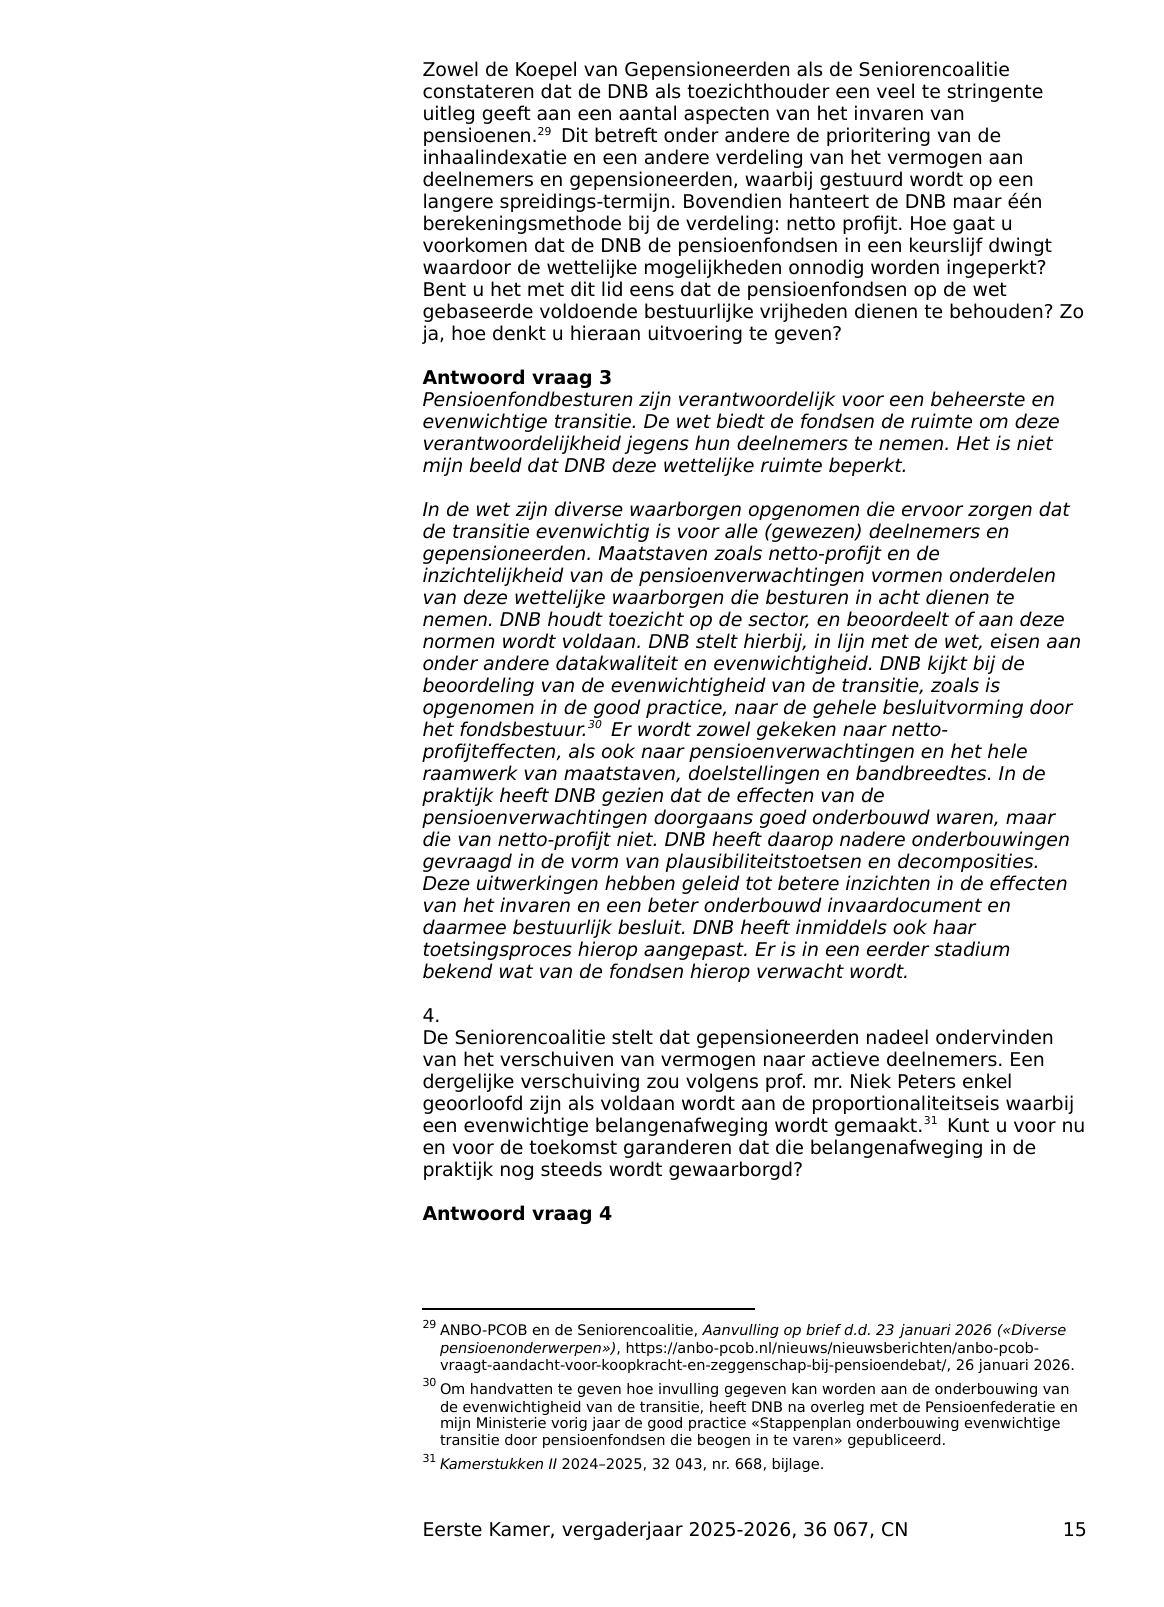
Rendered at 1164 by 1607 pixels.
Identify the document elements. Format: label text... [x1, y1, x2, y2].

text Pensioenfondbesturen zijn verantwoordelijk voor een beheerste en evenwichtige transitie. De wet biedt de fondsen de ruimte om deze verantwoordelijkheid jegens hun deelnemers te nemen. Het is niet mijn beeld dat DNB deze wettelijke ruimte beperkt. [422, 389, 1087, 477]
text Om handvatten te geven hoe invulling gegeven kan worden aan de onderbouwing van de evenwichtigheid van de transitie, heeft DNB na overleg met de Pensioenfederatie en mijn Ministerie vorig jaar de good practice «Stappenplan onderbouwing evenwichtige transitie door pensioenfondsen die beogen in te varen» gepubliceerd. [422, 1377, 1087, 1449]
text Kamerstukken II 2024–2025, 32 043, nr. 668, bijlage. [422, 1452, 1087, 1474]
text Antwoord vraag 3 [422, 367, 1087, 389]
text In de wet zijn diverse waarborgen opgenomen die ervoor zorgen dat de transitie evenwichtig is voor alle (gewezen) deelnemers en gepensioneerden. Maatstaven zoals netto-profijt en de inzichtelijkheid van de pensioenverwachtingen vormen onderdelen van deze wettelijke waarborgen die besturen in acht dienen te nemen. DNB houdt toezicht op de sector, en beoordeelt of aan deze normen wordt voldaan. DNB stelt hierbij, in lijn met de wet, eisen aan onder andere datakwaliteit en evenwichtigheid. DNB kijkt bij de beoordeling van de evenwichtigheid van de transitie, zoals is opgenomen in de good practice, naar de gehele besluitvorming door het fondsbestuur. Er wordt zowel gekeken naar netto-profijteffecten, als ook naar pensioenverwachtingen en het hele raamwerk van maatstaven, doelstellingen en bandbreedtes. In de praktijk heeft DNB gezien dat de effecten van de pensioenverwachtingen doorgaans goed onderbouwd waren, maar die van netto-profijt niet. DNB heeft daarop nadere onderbouwingen gevraagd in de vorm van plausibiliteitstoetsen en decomposities. Deze uitwerkingen hebben geleid tot betere inzichten in de effecten van het invaren en een beter onderbouwd invaardocument en daarmee bestuurlijk besluit. DNB heeft inmiddels ook haar toetsingsproces hierop aangepast. Er is in een eerder stadium bekend wat van de fondsen hierop verwacht wordt. [422, 499, 1087, 983]
text ANBO-PCOB en de Seniorencoalitie, Aanvulling op brief d.d. 23 januari 2026 («Diverse pensioenonderwerpen»), https://anbo-pcob.nl/nieuws/nieuwsberichten/anbo-pcob-vraagt-aandacht-voor-koopkracht-en-zeggenschap-bij-pensioendebat/, 26 januari 2026. [422, 1318, 1087, 1374]
text Antwoord vraag 4 [422, 1203, 1087, 1225]
text Zowel de Koepel van Gepensioneerden als de Seniorencoalitie constateren dat de DNB als toezichthouder een veel te stringente uitleg geeft aan een aantal aspecten van het invaren van pensioenen. Dit betreft onder andere de prioritering van de inhaalindexatie en een andere verdeling van het vermogen aan deelnemers en gepensioneerden, waarbij gestuurd wordt op een langere spreidings-termijn. Bovendien hanteert de DNB maar één berekeningsmethode bij de verdeling: netto profijt. Hoe gaat u voorkomen dat de DNB de pensioenfondsen in een keurslijf dwingt waardoor de wettelijke mogelijkheden onnodig worden ingeperkt? Bent u het met dit lid eens dat de pensioenfondsen op de wet gebaseerde voldoende bestuurlijke vrijheden dienen te behouden? Zo ja, hoe denkt u hieraan uitvoering te geven? [422, 59, 1087, 345]
text De Seniorencoalitie stelt dat gepensioneerden nadeel ondervinden van het verschuiven van vermogen naar actieve deelnemers. Een dergelijke verschuiving zou volgens prof. mr. Niek Peters enkel geoorloofd zijn als voldaan wordt aan de proportionaliteitseis waarbij een evenwichtige belangenafweging wordt gemaakt. Kunt u voor nu en voor de toekomst garanderen dat die belangenafweging in de praktijk nog steeds wordt gewaarborgd? [422, 1027, 1087, 1181]
text 4. [422, 1005, 1087, 1027]
